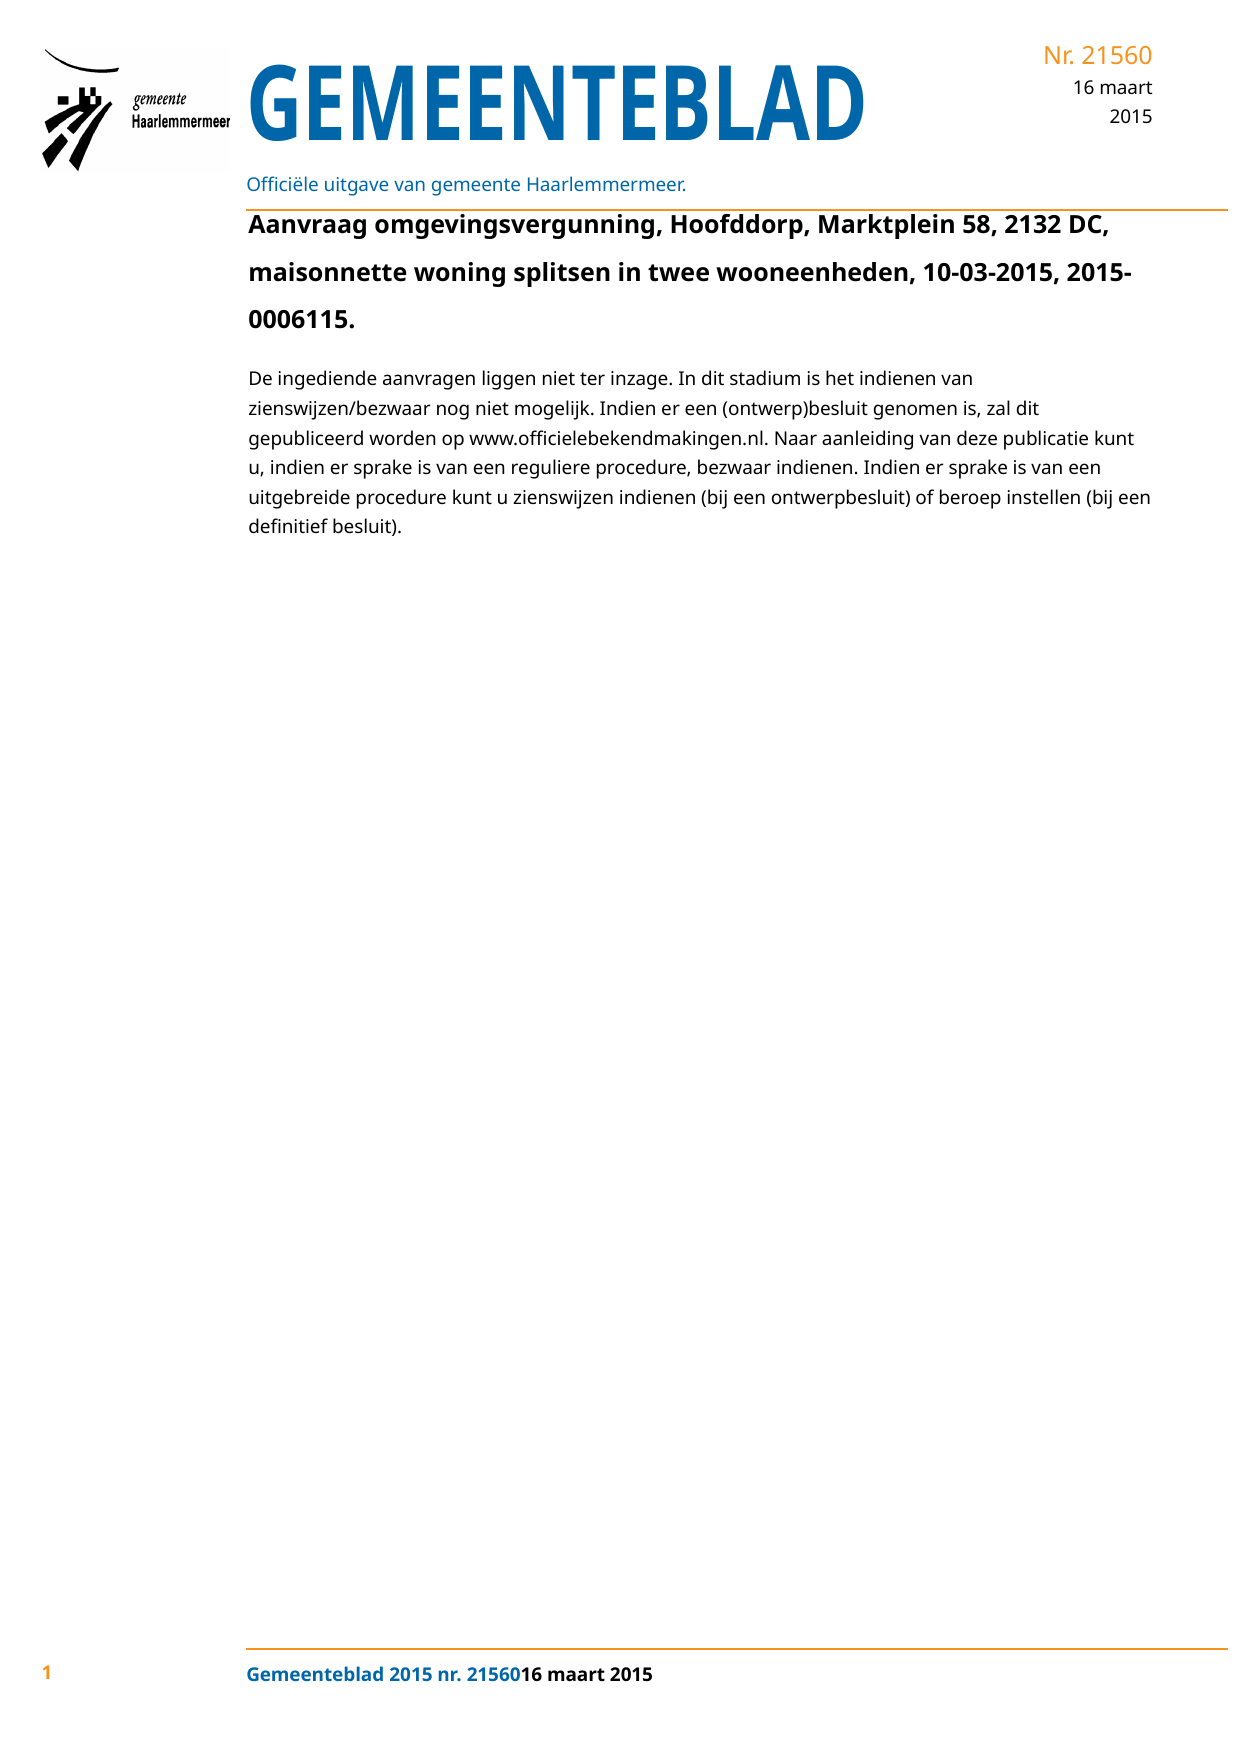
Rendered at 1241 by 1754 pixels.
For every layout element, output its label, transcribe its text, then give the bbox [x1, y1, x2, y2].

text De ingediende aanvragen liggen niet ter inzage. In dit stadium is het indienen van zienswijzen/bezwaar nog niet mogelijk. Indien er een (ontwerp)besluit genomen is, zal dit gepubliceerd worden op www.officielebekendmakingen.nl. Naar aanleiding van deze publicatie kunt u, indien er sprake is van een reguliere procedure, bezwaar indienen. Indien er sprake is van een uitgebreide procedure kunt u zienswijzen indienen (bij een ontwerpbesluit) of beroep instellen (bij een definitief besluit). [248, 366, 1152, 539]
text Aanvraag omgevingsvergunning, Hoofddorp, Marktplein 58, 2132 DC, maisonnette woning splitsen in twee wooneenheden, 10-03-2015, 2015-0006115. [248, 211, 1152, 336]
picture [41, 47, 231, 172]
